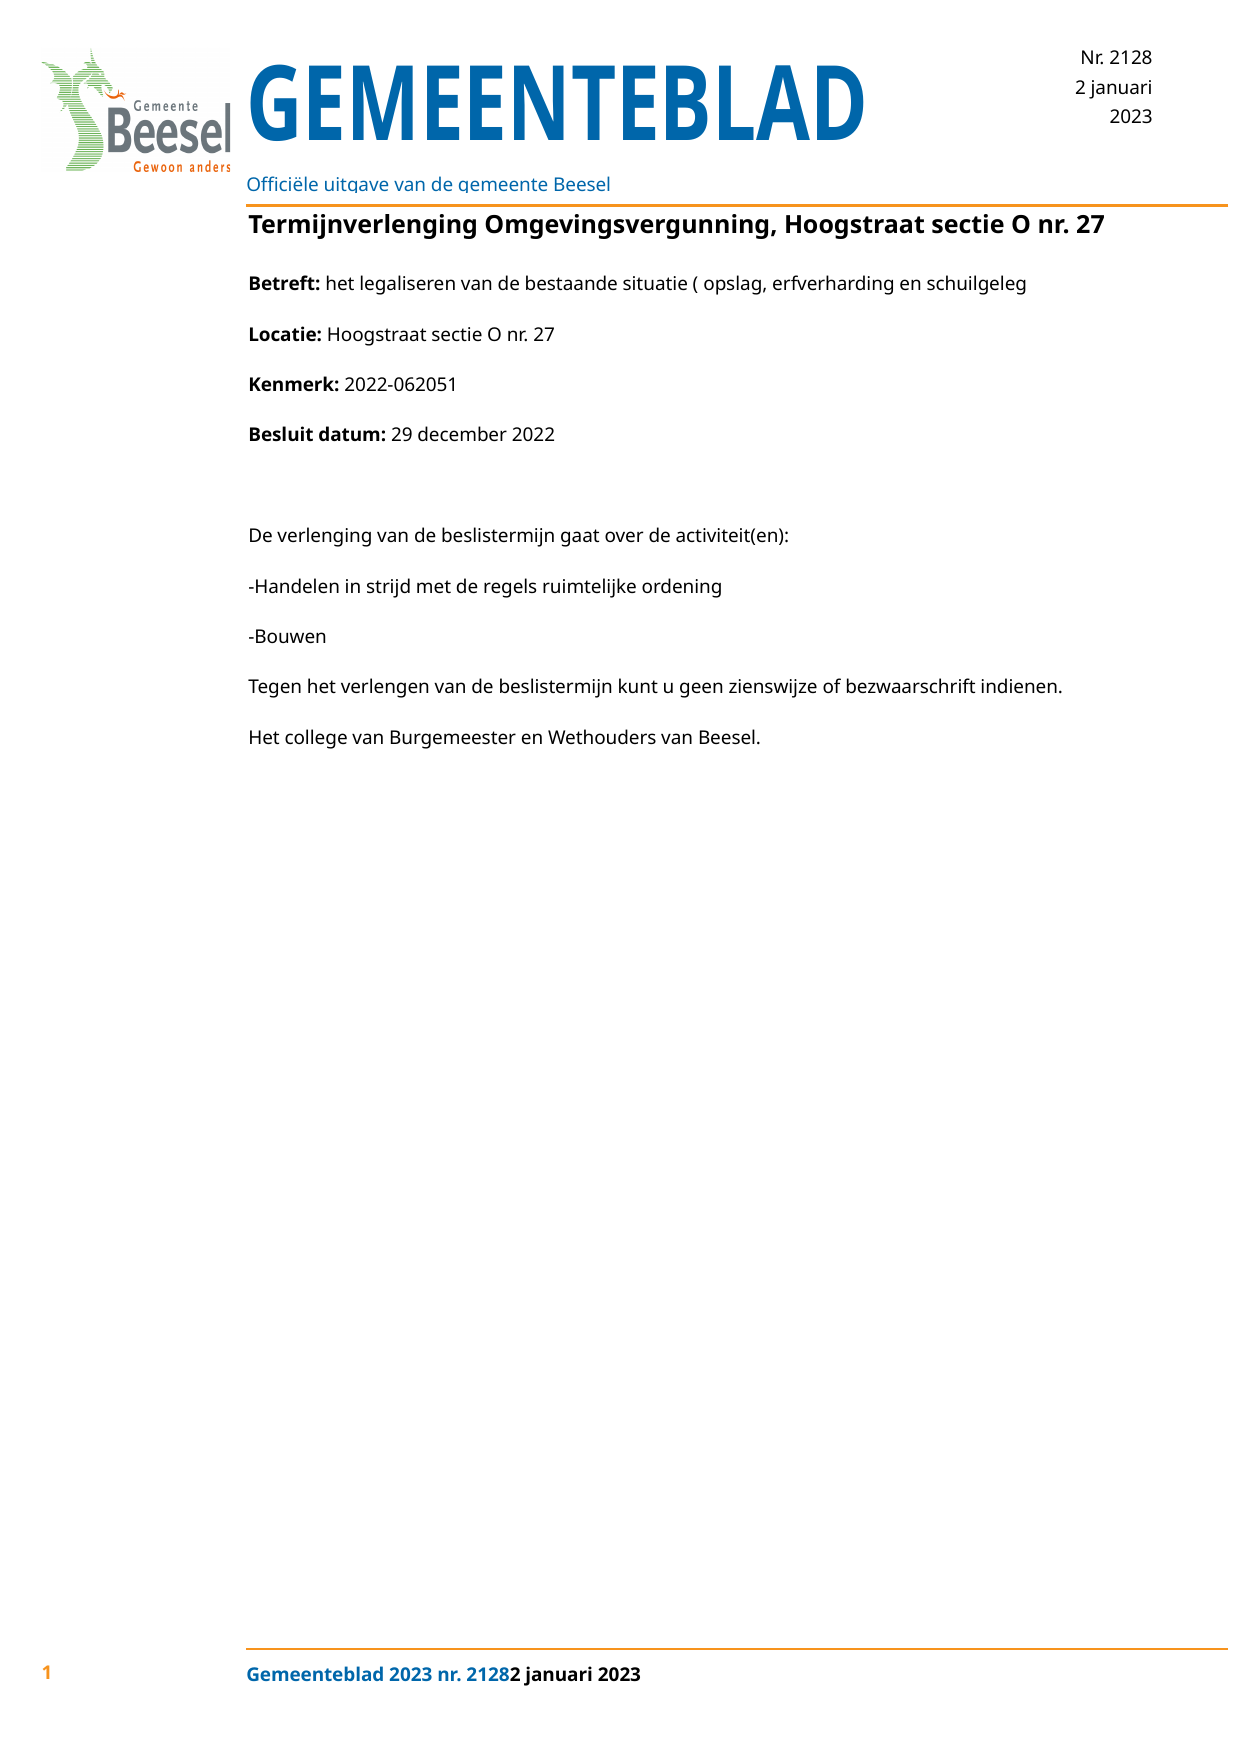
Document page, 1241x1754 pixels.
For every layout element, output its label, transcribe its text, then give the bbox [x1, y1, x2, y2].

text De verlenging van de beslistermijn gaat over de activiteit(en): [248, 522, 1152, 548]
text Locatie: Hoogstraat sectie O nr. 27 [248, 321, 1152, 346]
text Betreft: het legaliseren van de bestaande situatie ( opslag, erfverharding en schuilgeleg [248, 270, 1152, 296]
text Termijnverlenging Omgevingsvergunning, Hoogstraat sectie O nr. 27 [248, 207, 1152, 241]
text Kenmerk: 2022-062051 [248, 371, 1152, 397]
text Het college van Burgemeester en Wethouders van Beesel. [248, 724, 1152, 750]
text Besluit datum: 29 december 2022 [248, 422, 1152, 447]
text -Handelen in strijd met de regels ruimtelijke ordening [248, 573, 1152, 598]
picture [41, 47, 231, 172]
text Tegen het verlengen van de beslistermijn kunt u geen zienswijze of bezwaarschrift indienen. [248, 674, 1152, 699]
text -Bouwen [248, 623, 1152, 649]
